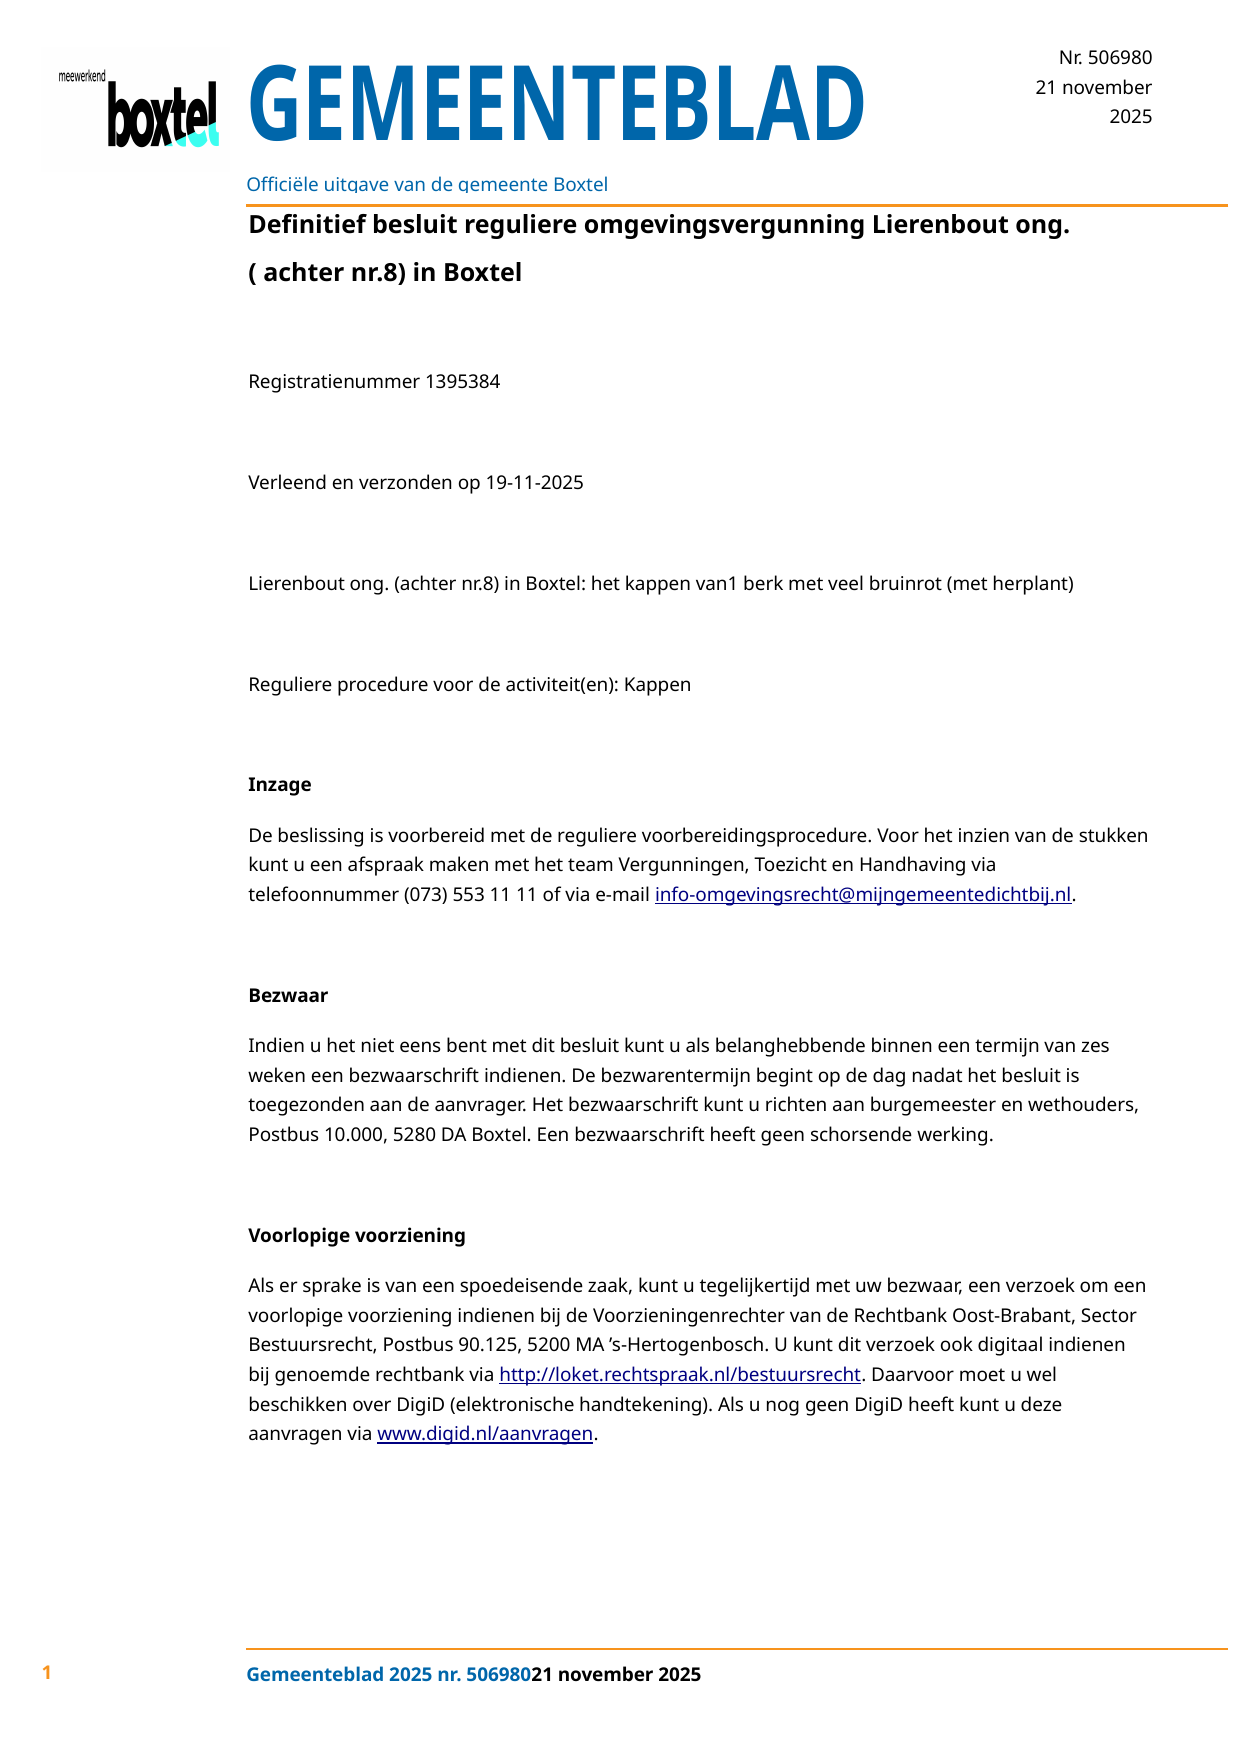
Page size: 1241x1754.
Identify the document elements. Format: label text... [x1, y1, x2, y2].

text Indien u het niet eens bent met dit besluit kunt u als belanghebbende binnen een termijn van zes weken een bezwaarschrift indienen. De bezwarentermijn begint op de dag nadat het besluit is toegezonden aan de aanvrager. Het bezwaarschrift kunt u richten aan burgemeester en wethouders, Postbus 10.000, 5280 DA Boxtel. Een bezwaarschrift heeft geen schorsende werking. [248, 1032, 1152, 1147]
text Als er sprake is van een spoedeisende zaak, kunt u tegelijkertijd met uw bezwaar, een verzoek om een voorlopige voorziening indienen bij de Voorzieningenrechter van de Rechtbank Oost-Brabant, Sector Bestuursrecht, Postbus 90.125, 5200 MA ’s-Hertogenbosch. U kunt dit verzoek ook digitaal indienen bij genoemde rechtbank via http://loket.rechtspraak.nl/bestuursrecht. Daarvoor moet u wel beschikken over DigiD (elektronische handtekening). Als u nog geen DigiD heeft kunt u deze aanvragen via www.digid.nl/aanvragen. [248, 1272, 1152, 1446]
text Bezwaar [248, 982, 1152, 1008]
text Registratienummer 1395384 [248, 368, 1152, 394]
text Voorlopige voorziening [248, 1222, 1152, 1248]
text De beslissing is voorbereid met de reguliere voorbereidingsprocedure. Voor het inzien van de stukken kunt u een afspraak maken met het team Vergunningen, Toezicht en Handhaving via telefoonnummer (073) 553 11 11 of via e-mail info-omgevingsrecht@mijngemeentedichtbij.nl. [248, 822, 1152, 907]
text Verleend en verzonden op 19-11-2025 [248, 469, 1152, 495]
text Lierenbout ong. (achter nr.8) in Boxtel: het kappen van1 berk met veel bruinrot (met herplant) [248, 570, 1152, 596]
text Definitief besluit reguliere omgevingsvergunning Lierenbout ong. ( achter nr.8) in Boxtel [248, 207, 1152, 288]
picture [41, 47, 231, 172]
text Inzage [248, 772, 1152, 797]
text Reguliere procedure voor de activiteit(en): Kappen [248, 671, 1152, 697]
